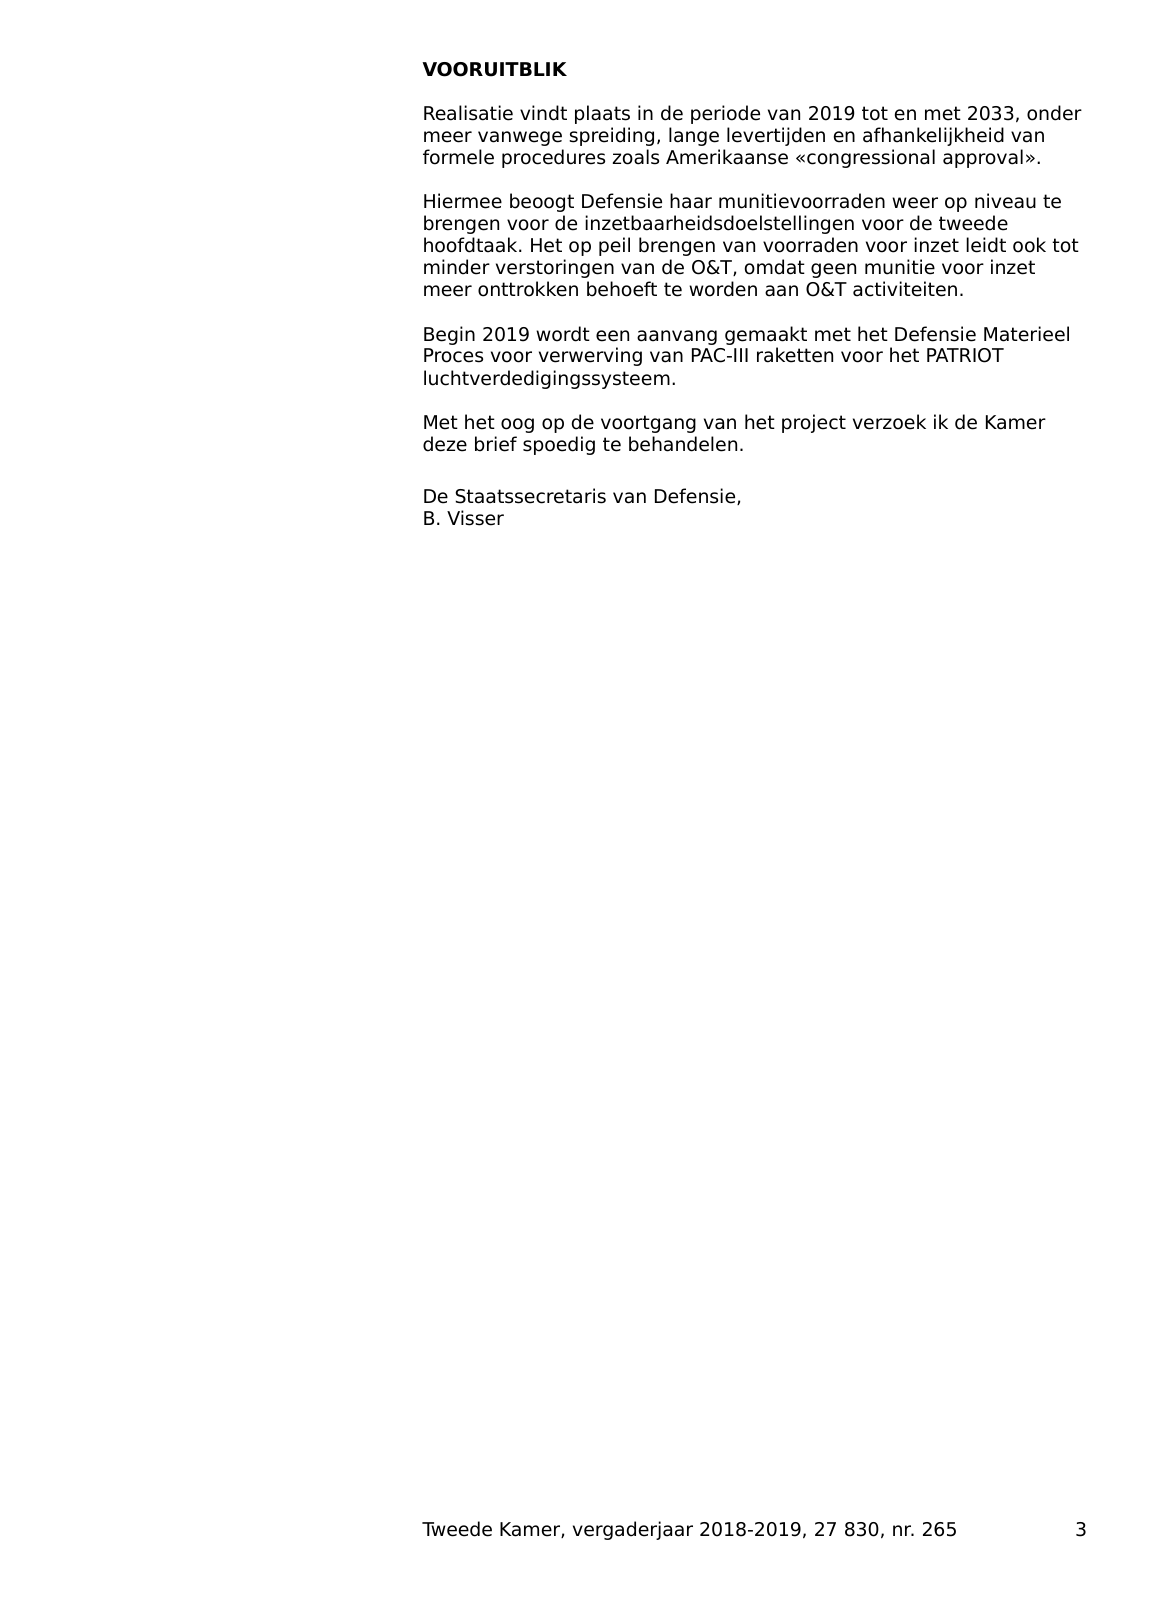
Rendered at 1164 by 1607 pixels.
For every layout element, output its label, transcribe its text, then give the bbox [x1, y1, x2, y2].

text Begin 2019 wordt een aanvang gemaakt met het Defensie Materieel Proces voor verwerving van PAC-III raketten voor het PATRIOT luchtverdedigingssysteem. [422, 323, 1087, 389]
text Realisatie vindt plaats in de periode van 2019 tot en met 2033, onder meer vanwege spreiding, lange levertijden en afhankelijkheid van formele procedures zoals Amerikaanse «congressional approval». [422, 103, 1087, 169]
text Met het oog op de voortgang van het project verzoek ik de Kamer deze brief spoedig te behandelen. [422, 412, 1087, 456]
subtitle VOORUITBLIK [422, 59, 1087, 81]
text De Staatssecretaris van Defensie, B. Visser [422, 486, 1087, 529]
text Hiermee beoogt Defensie haar munitievoorraden weer op niveau te brengen voor de inzetbaarheidsdoelstellingen voor de tweede hoofdtaak. Het op peil brengen van voorraden voor inzet leidt ook tot minder verstoringen van de O&T, omdat geen munitie voor inzet meer onttrokken behoeft te worden aan O&T activiteiten. [422, 191, 1087, 301]
